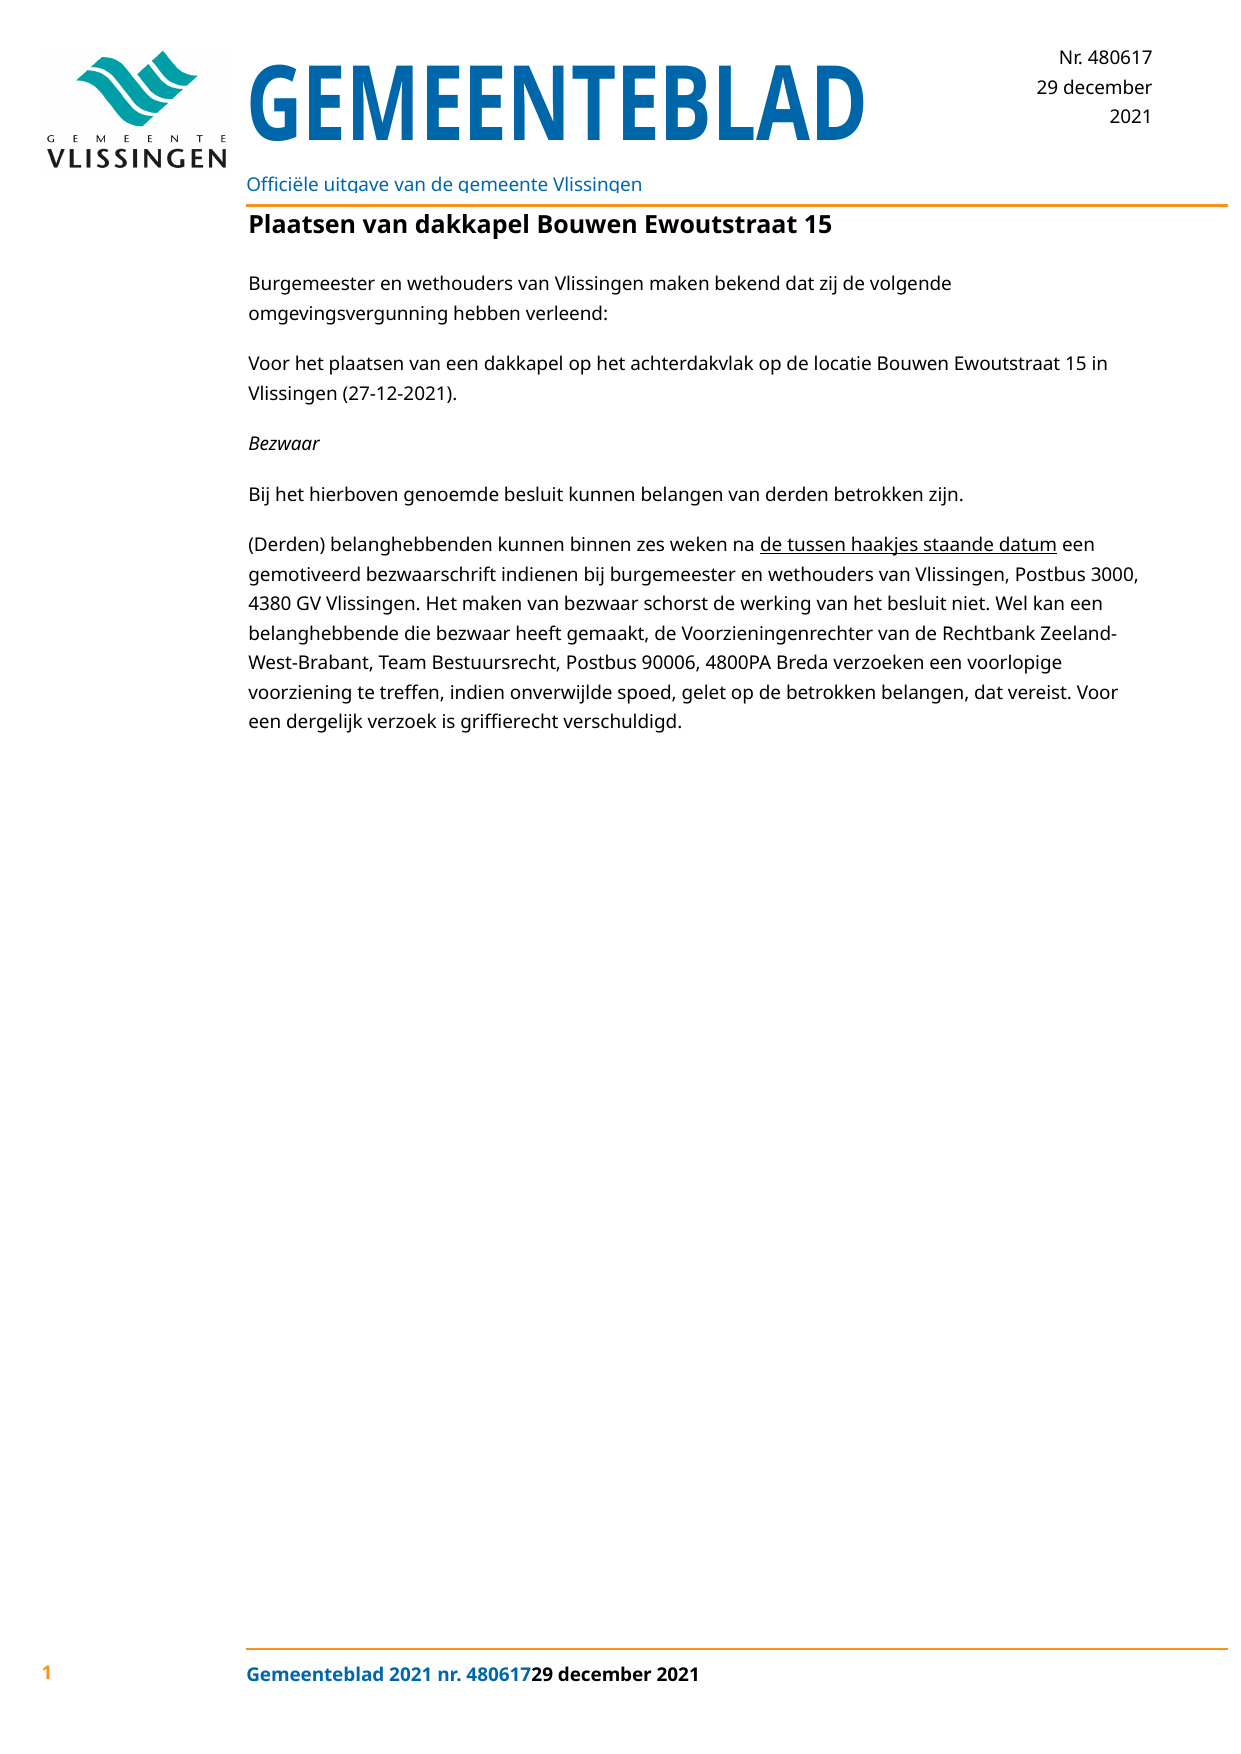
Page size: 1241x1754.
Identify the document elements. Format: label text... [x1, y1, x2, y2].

picture [41, 47, 231, 172]
text (Derden) belanghebbenden kunnen binnen zes weken na de tussen haakjes staande datum een gemotiveerd bezwaarschrift indienen bij burgemeester en wethouders van Vlissingen, Postbus 3000, 4380 GV Vlissingen. Het maken van bezwaar schorst de werking van het besluit niet. Wel kan een belanghebbende die bezwaar heeft gemaakt, de Voorzieningenrechter van de Rechtbank Zeeland-West-Brabant, Team Bestuursrecht, Postbus 90006, 4800PA Breda verzoeken een voorlopige voorziening te treffen, indien onverwijlde spoed, gelet op de betrokken belangen, dat vereist. Voor een dergelijk verzoek is griffierecht verschuldigd. [248, 531, 1152, 734]
text Burgemeester en wethouders van Vlissingen maken bekend dat zij de volgende omgevingsvergunning hebben verleend: [248, 270, 1152, 326]
text Voor het plaatsen van een dakkapel op het achterdakvlak op de locatie Bouwen Ewoutstraat 15 in Vlissingen (27-12-2021). [248, 350, 1152, 406]
text Bezwaar [248, 430, 1152, 456]
text Plaatsen van dakkapel Bouwen Ewoutstraat 15 [248, 207, 1152, 241]
text Bij het hierboven genoemde besluit kunnen belangen van derden betrokken zijn. [248, 481, 1152, 506]
